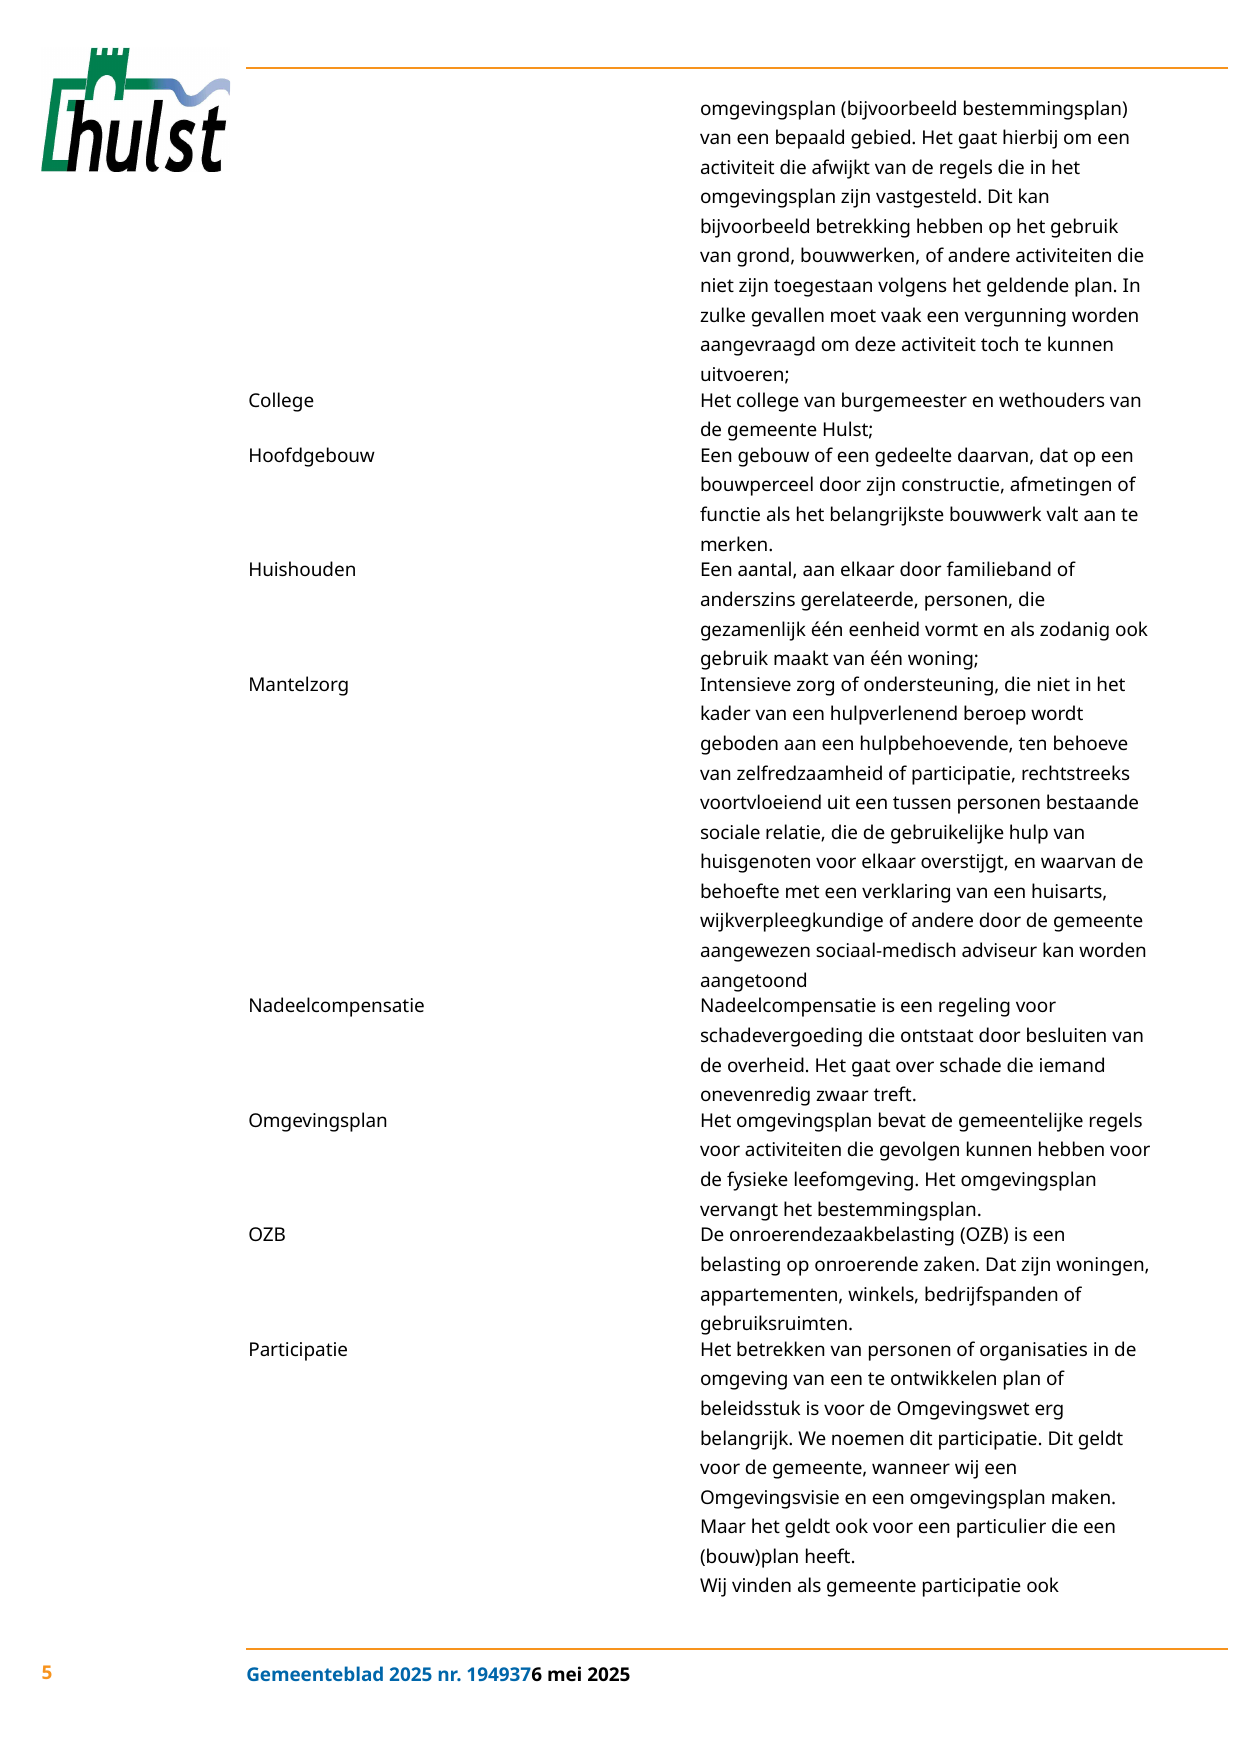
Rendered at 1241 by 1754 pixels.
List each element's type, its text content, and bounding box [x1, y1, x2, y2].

table_cell Mantelzorg [248, 671, 700, 993]
table_cell Een aantal, aan elkaar door familieband of anderszins gerelateerde, personen, die gezamenlijk één eenheid vormt en als zodanig ook gebruik maakt van één woning; [700, 557, 1152, 671]
table_cell De onroerendezaakbelasting (OZB) is een belasting op onroerende zaken. Dat zijn woningen, appartementen, winkels, bedrijfspanden of gebruiksruimten. [700, 1222, 1152, 1336]
table_cell Een gebouw of een gedeelte daarvan, dat op een bouwperceel door zijn constructie, afmetingen of functie als het belangrijkste bouwwerk valt aan te merken. [700, 442, 1152, 557]
table_cell Nadeelcompensatie [248, 993, 700, 1107]
table_cell OZB [248, 1222, 700, 1336]
table_cell Huishouden [248, 557, 700, 671]
table_cell Intensieve zorg of ondersteuning, die niet in het kader van een hulpverlenend beroep wordt geboden aan een hulpbehoevende, ten behoeve van zelfredzaamheid of participatie, rechtstreeks voortvloeiend uit een tussen personen bestaande sociale relatie, die de gebruikelijke hulp van huisgenoten voor elkaar overstijgt, en waarvan de behoefte met een verklaring van een huisarts, wijkverpleegkundige of andere door de gemeente aangewezen sociaal-medisch adviseur kan worden aangetoond [700, 671, 1152, 993]
table_cell Omgevingsplan [248, 1107, 700, 1222]
table_cell Participatie [248, 1336, 700, 1598]
picture [41, 47, 231, 172]
table_cell Hoofdgebouw [248, 442, 700, 557]
table_cell Het betrekken van personen of organisaties in de omgeving van een te ontwikkelen plan of beleidsstuk is voor de Omgevingswet erg belangrijk. We noemen dit participatie. Dit geldt voor de gemeente, wanneer wij een Omgevingsvisie en een omgevingsplan maken. Maar het geldt ook voor een particulier die een (bouw)plan heeft. Wij vinden als gemeente participatie ook [700, 1336, 1152, 1598]
table_cell Het omgevingsplan bevat de gemeentelijke regels voor activiteiten die gevolgen kunnen hebben voor de fysieke leefomgeving. Het omgevingsplan vervangt het bestemmingsplan. [700, 1107, 1152, 1222]
table_cell Het college van burgemeester en wethouders van de gemeente Hulst; [700, 387, 1152, 442]
table_cell College [248, 387, 700, 442]
table_cell Nadeelcompensatie is een regeling voor schadevergoeding die ontstaat door besluiten van de overheid. Het gaat over schade die iemand onevenredig zwaar treft. [700, 993, 1152, 1107]
table_cell omgevingsplan (bijvoorbeeld bestemmingsplan) van een bepaald gebied. Het gaat hierbij om een activiteit die afwijkt van de regels die in het omgevingsplan zijn vastgesteld. Dit kan bijvoorbeeld betrekking hebben op het gebruik van grond, bouwwerken, of andere activiteiten die niet zijn toegestaan volgens het geldende plan. In zulke gevallen moet vaak een vergunning worden aangevraagd om deze activiteit toch te kunnen uitvoeren; [700, 95, 1152, 387]
table_cell [248, 95, 700, 387]
